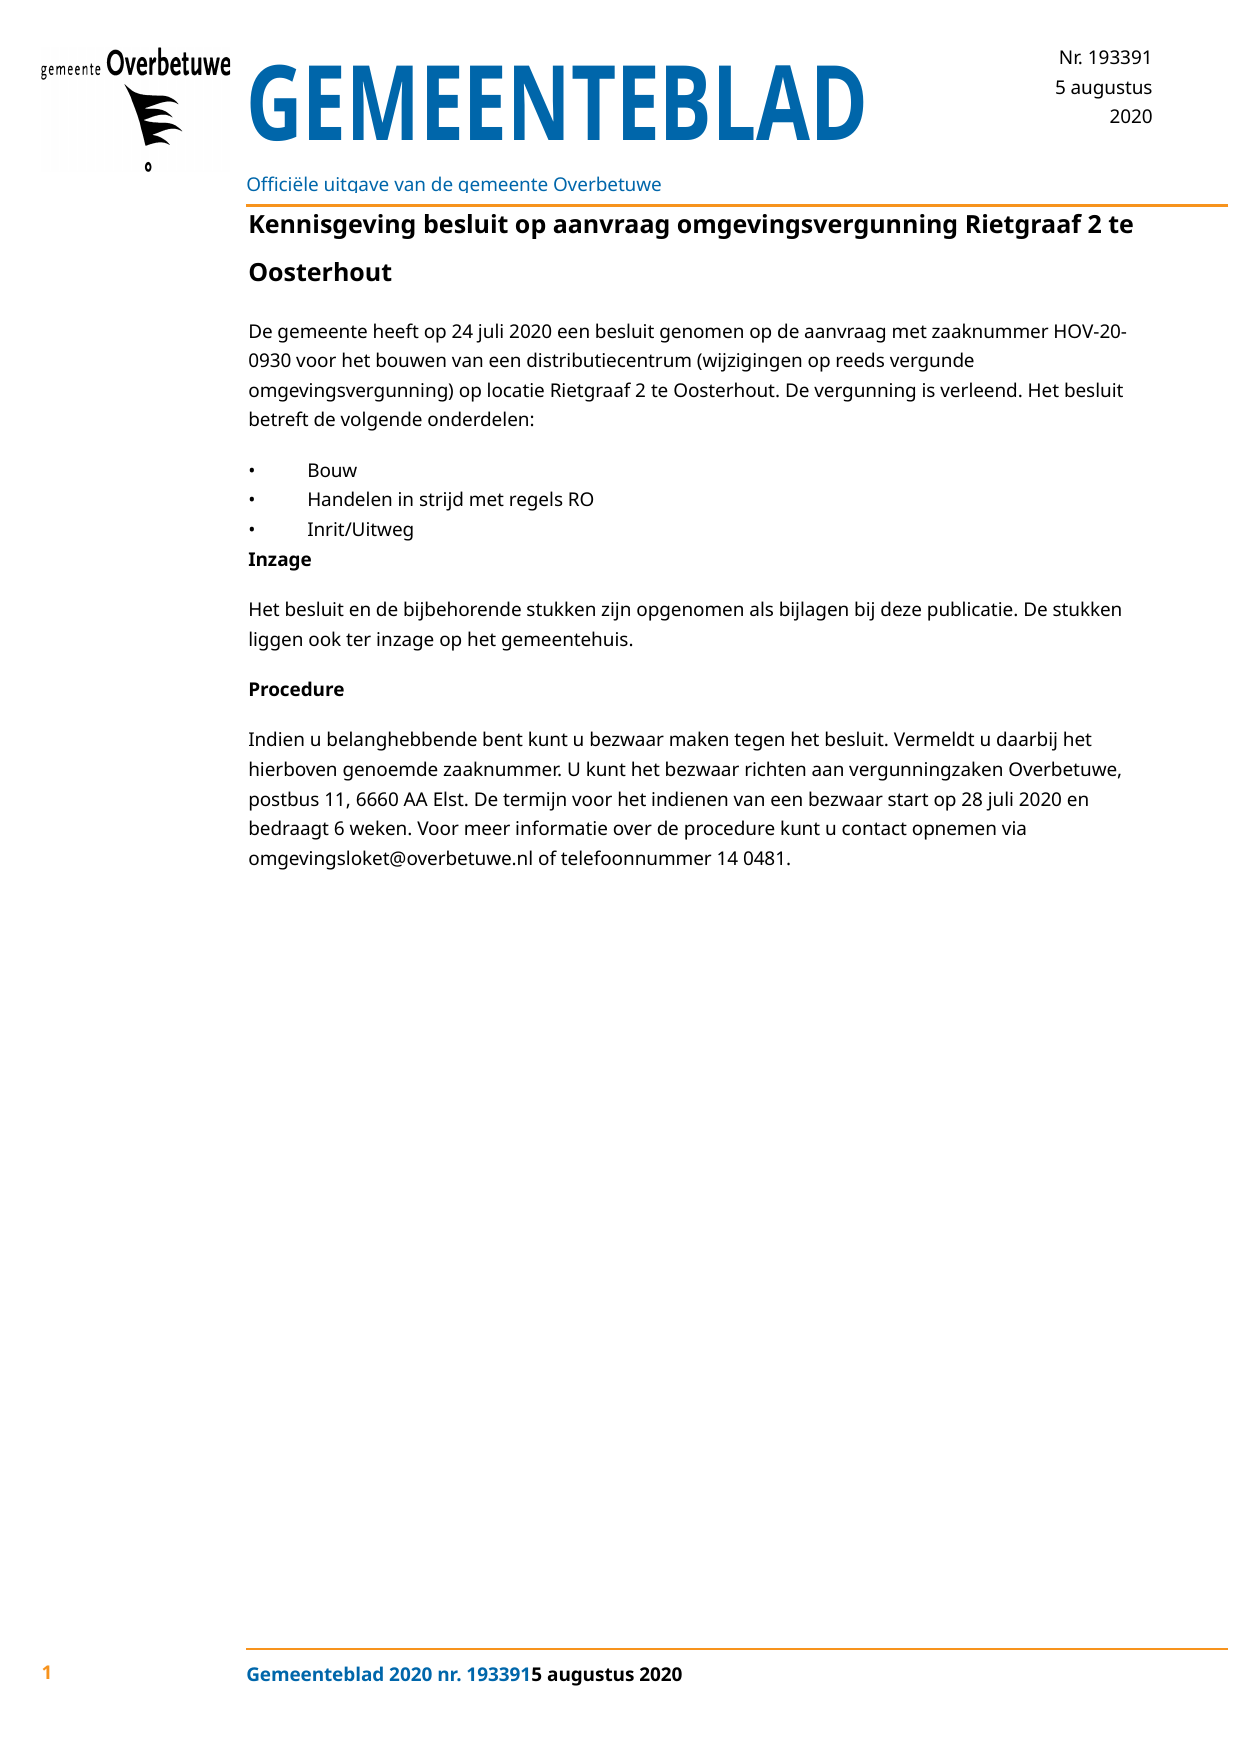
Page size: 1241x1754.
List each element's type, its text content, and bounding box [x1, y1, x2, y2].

list Bouw [248, 457, 1152, 483]
list Inrit/Uitweg [248, 516, 1152, 542]
text Procedure [248, 676, 1152, 702]
text Het besluit en de bijbehorende stukken zijn opgenomen als bijlagen bij deze publicatie. De stukken liggen ook ter inzage op het gemeentehuis. [248, 596, 1152, 652]
text Inzage [248, 546, 1152, 572]
list Handelen in strijd met regels RO [248, 487, 1152, 512]
text Indien u belanghebbende bent kunt u bezwaar maken tegen het besluit. Vermeldt u daarbij het hierboven genoemde zaaknummer. U kunt het bezwaar richten aan vergunningzaken Overbetuwe, postbus 11, 6660 AA Elst. De termijn voor het indienen van een bezwaar start op 28 juli 2020 en bedraagt 6 weken. Voor meer informatie over de procedure kunt u contact opnemen via omgevingsloket@overbetuwe.nl of telefoonnummer 14 0481. [248, 727, 1152, 871]
picture [41, 47, 231, 172]
text De gemeente heeft op 24 juli 2020 een besluit genomen op de aanvraag met zaaknummer HOV-20-0930 voor het bouwen van een distributiecentrum (wijzigingen op reeds vergunde omgevingsvergunning) op locatie Rietgraaf 2 te Oosterhout. De vergunning is verleend. Het besluit betreft de volgende onderdelen: [248, 318, 1152, 432]
text Kennisgeving besluit op aanvraag omgevingsvergunning Rietgraaf 2 te Oosterhout [248, 207, 1152, 288]
